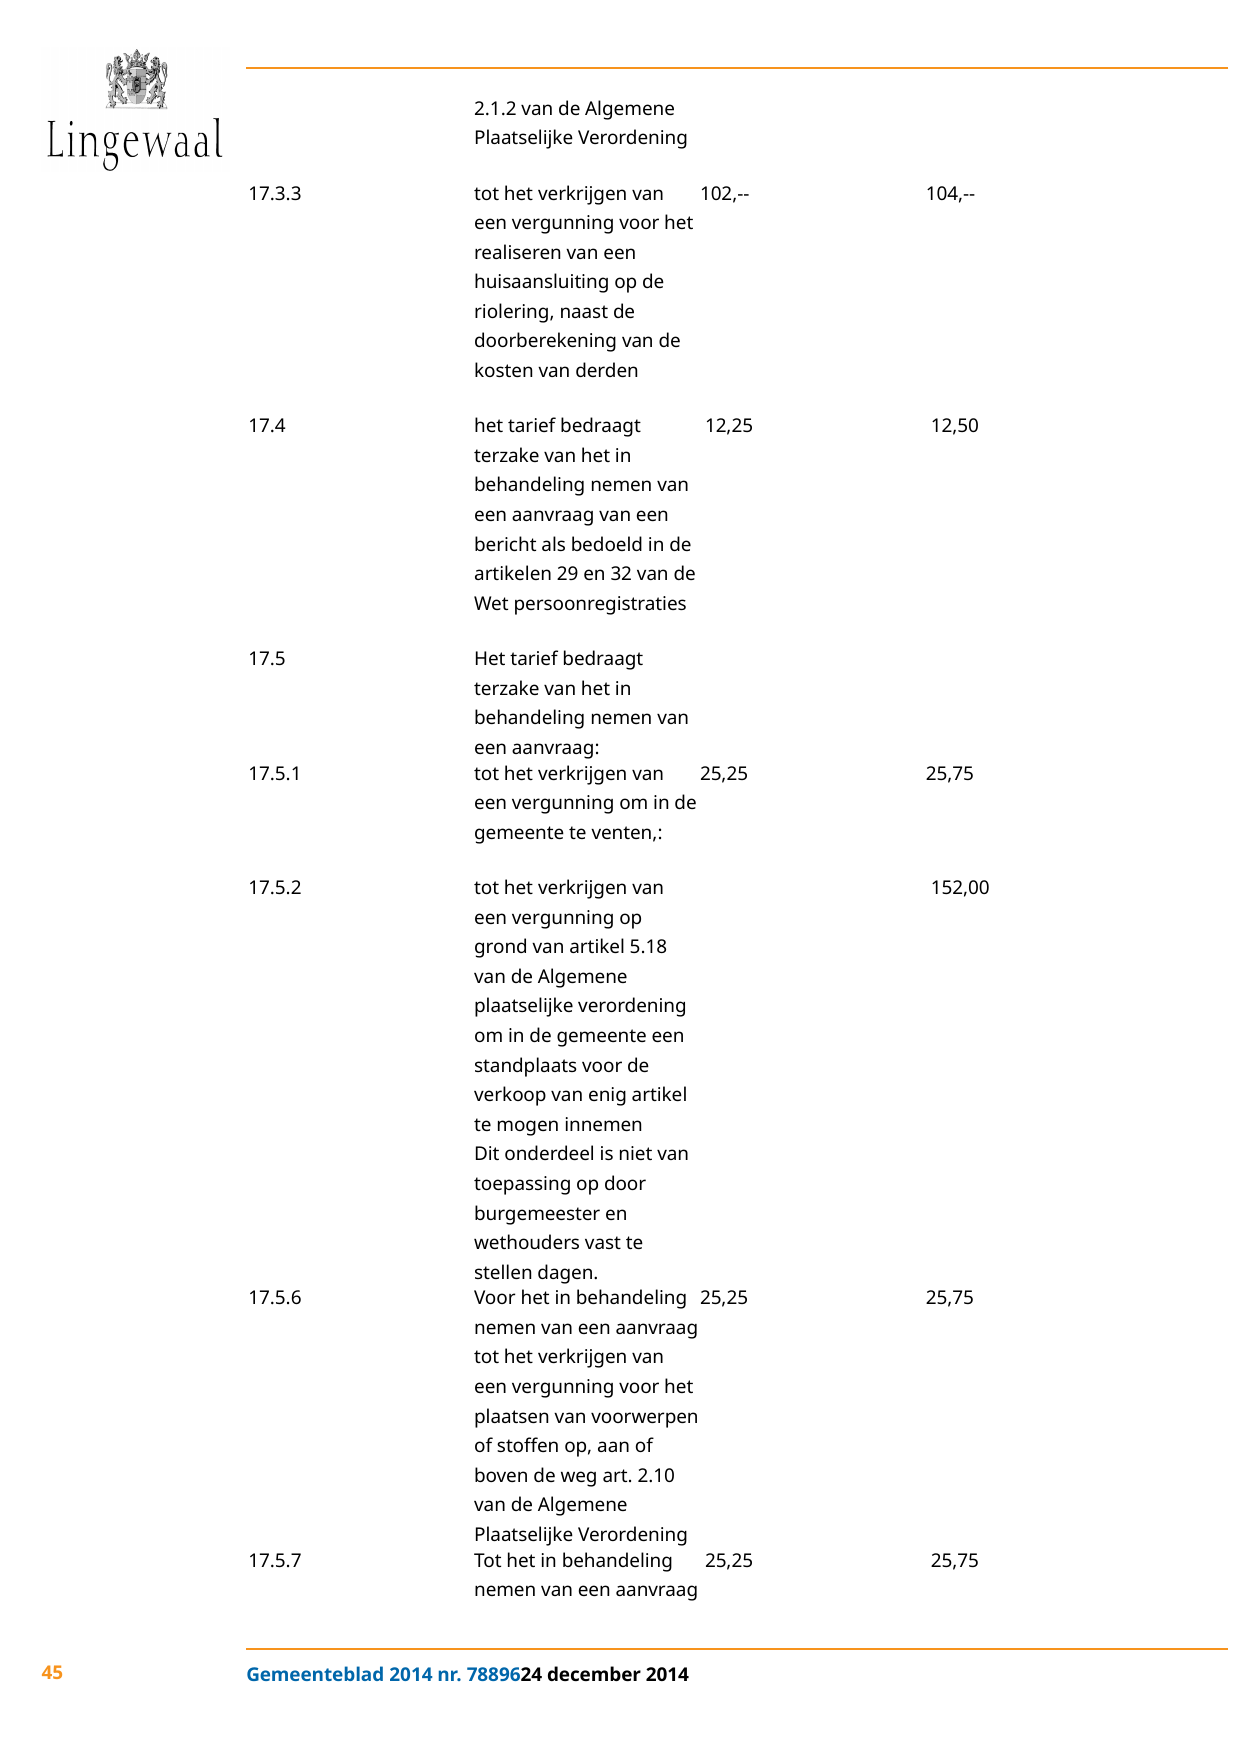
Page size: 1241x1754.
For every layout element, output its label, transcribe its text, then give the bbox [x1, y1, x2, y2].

table_cell Voor het in behandeling nemen van een aanvraag tot het verkrijgen van een vergunning voor het plaatsen van voorwerpen of stoffen op, aan of boven de weg art. 2.10 van de Algemene Plaatselijke Verordening [474, 1285, 700, 1547]
table_cell 17.5.2 [248, 874, 474, 1284]
table_cell 25,25 [700, 760, 926, 874]
table_cell Het tarief bedraagt terzake van het in behandeling nemen van een aanvraag: [474, 645, 700, 760]
table_cell 25,25 [700, 1547, 926, 1602]
table_cell [248, 95, 474, 180]
table_cell 17.5.1 [248, 760, 474, 874]
table_cell 102,-- [700, 180, 926, 412]
table_cell [700, 645, 926, 760]
table_cell 104,-- [926, 180, 1152, 412]
table_cell tot het verkrijgen van een vergunning om in de gemeente te venten,: [474, 760, 700, 874]
table_cell tot het verkrijgen van een vergunning voor het realiseren van een huisaansluiting op de riolering, naast de doorberekening van de kosten van derden [474, 180, 700, 412]
table_cell 152,00 [926, 874, 1152, 1284]
table_cell [926, 645, 1152, 760]
table_cell 25,75 [926, 760, 1152, 874]
table_cell 25,25 [700, 1285, 926, 1547]
table_cell tot het verkrijgen van een vergunning op grond van artikel 5.18 van de Algemene plaatselijke verordening om in de gemeente een standplaats voor de verkoop van enig artikel te mogen innemen Dit onderdeel is niet van toepassing op door burgemeester en wethouders vast te stellen dagen. [474, 874, 700, 1284]
table_cell 25,75 [926, 1547, 1152, 1602]
table_cell Tot het in behandeling nemen van een aanvraag [474, 1547, 700, 1602]
table_cell 17.5.6 [248, 1285, 474, 1547]
table_cell 17.5 [248, 645, 474, 760]
table_cell [700, 874, 926, 1284]
table_cell 25,75 [926, 1285, 1152, 1547]
table_cell 17.5.7 [248, 1547, 474, 1602]
table_cell 2.1.2 van de Algemene Plaatselijke Verordening [474, 95, 700, 180]
table_cell [700, 95, 926, 180]
table_cell 12,50 [926, 413, 1152, 645]
table_cell 17.3.3 [248, 180, 474, 412]
table_cell het tarief bedraagt terzake van het in behandeling nemen van een aanvraag van een bericht als bedoeld in de artikelen 29 en 32 van de Wet persoonregistraties [474, 413, 700, 645]
picture [41, 47, 231, 172]
table_cell 17.4 [248, 413, 474, 645]
table_cell 12,25 [700, 413, 926, 645]
table_cell [926, 95, 1152, 180]
